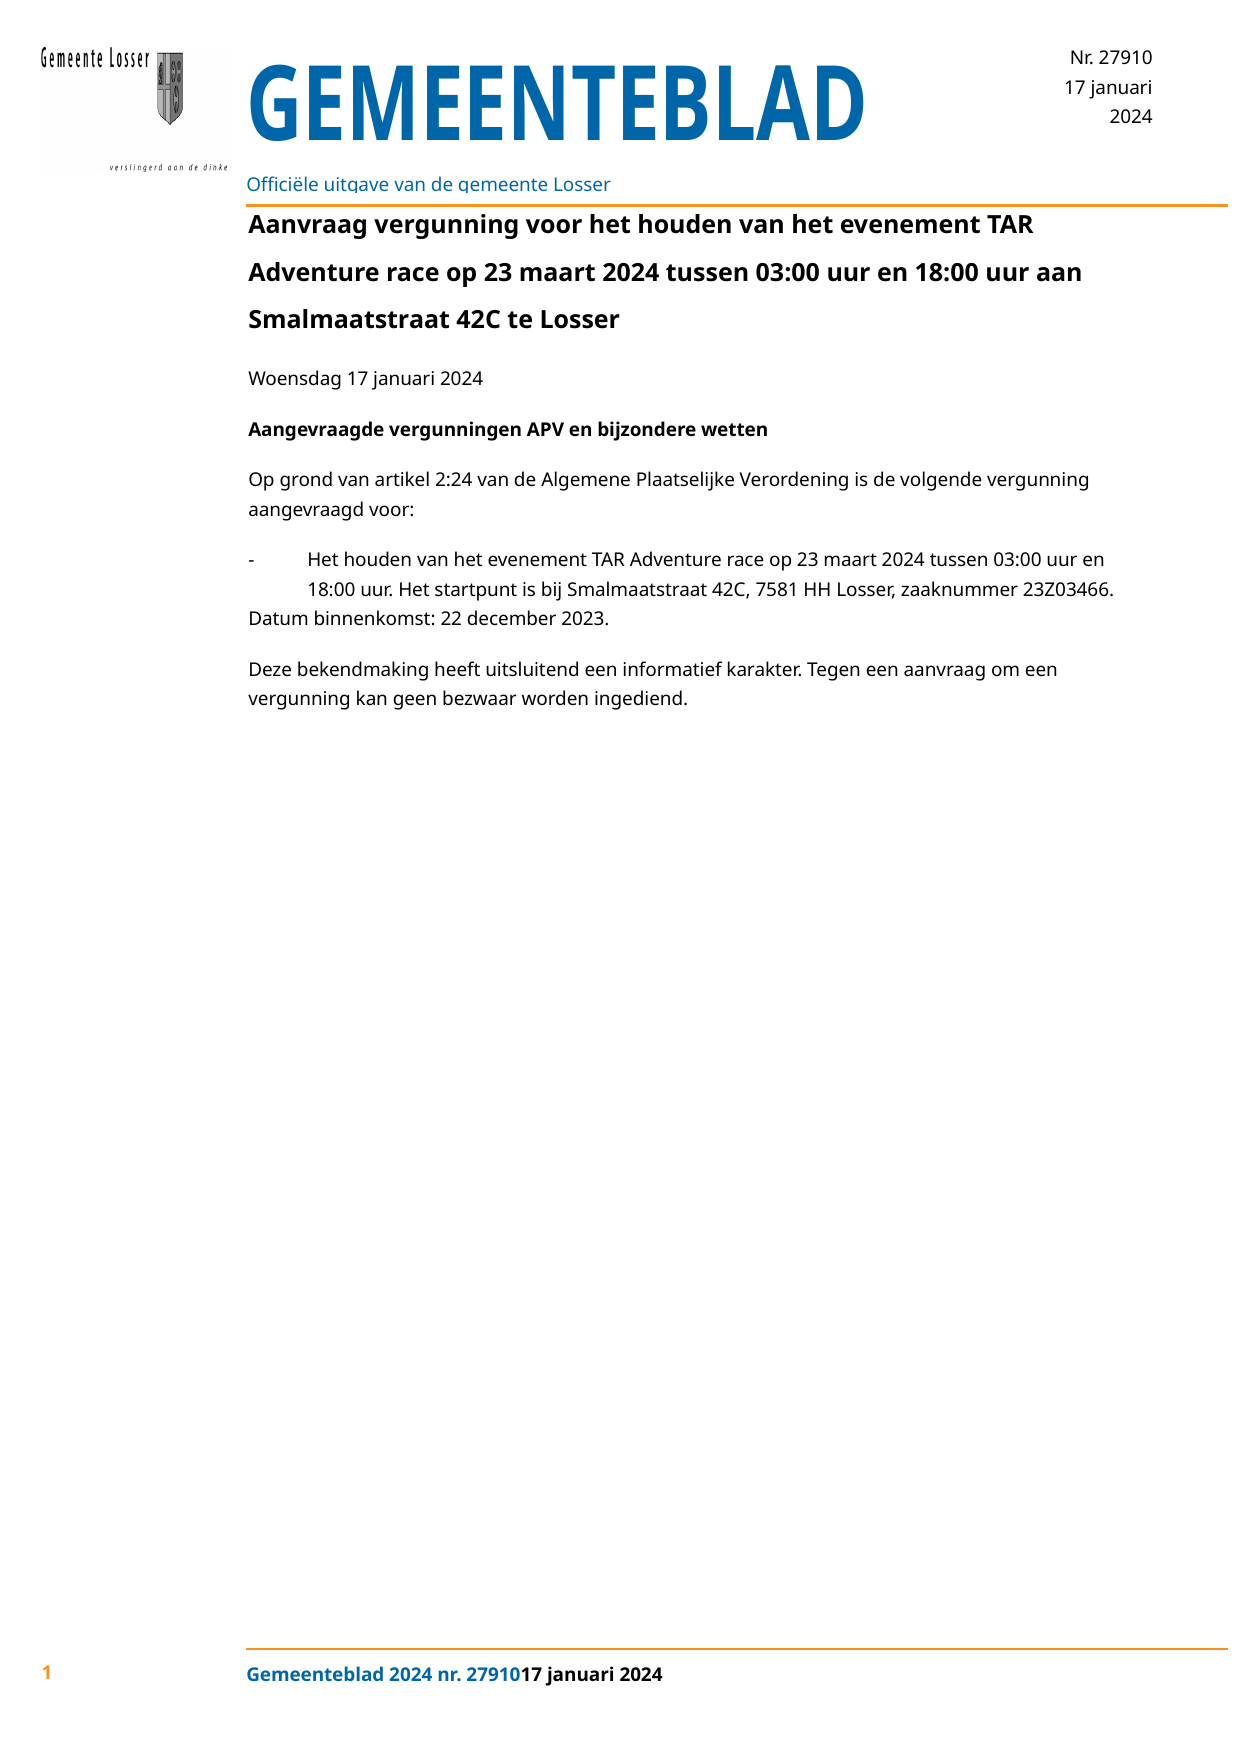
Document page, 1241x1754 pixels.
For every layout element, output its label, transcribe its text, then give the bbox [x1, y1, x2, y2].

text Datum binnenkomst: 22 december 2023. [248, 606, 1152, 631]
text Aanvraag vergunning voor het houden van het evenement TAR Adventure race op 23 maart 2024 tussen 03:00 uur en 18:00 uur aan Smalmaatstraat 42C te Losser [248, 207, 1152, 336]
picture [41, 47, 231, 172]
text Woensdag 17 januari 2024 [248, 366, 1152, 391]
text Deze bekendmaking heeft uitsluitend een informatief karakter. Tegen een aanvraag om een vergunning kan geen bezwaar worden ingediend. [248, 656, 1152, 711]
text Op grond van artikel 2:24 van de Algemene Plaatselijke Verordening is de volgende vergunning aangevraagd voor: [248, 466, 1152, 522]
list Het houden van het evenement TAR Adventure race op 23 maart 2024 tussen 03:00 uur en 18:00 uur. Het startpunt is bij Smalmaatstraat 42C, 7581 HH Losser, zaaknummer 23Z03466. [248, 546, 1152, 602]
text Aangevraagde vergunningen APV en bijzondere wetten [248, 416, 1152, 442]
